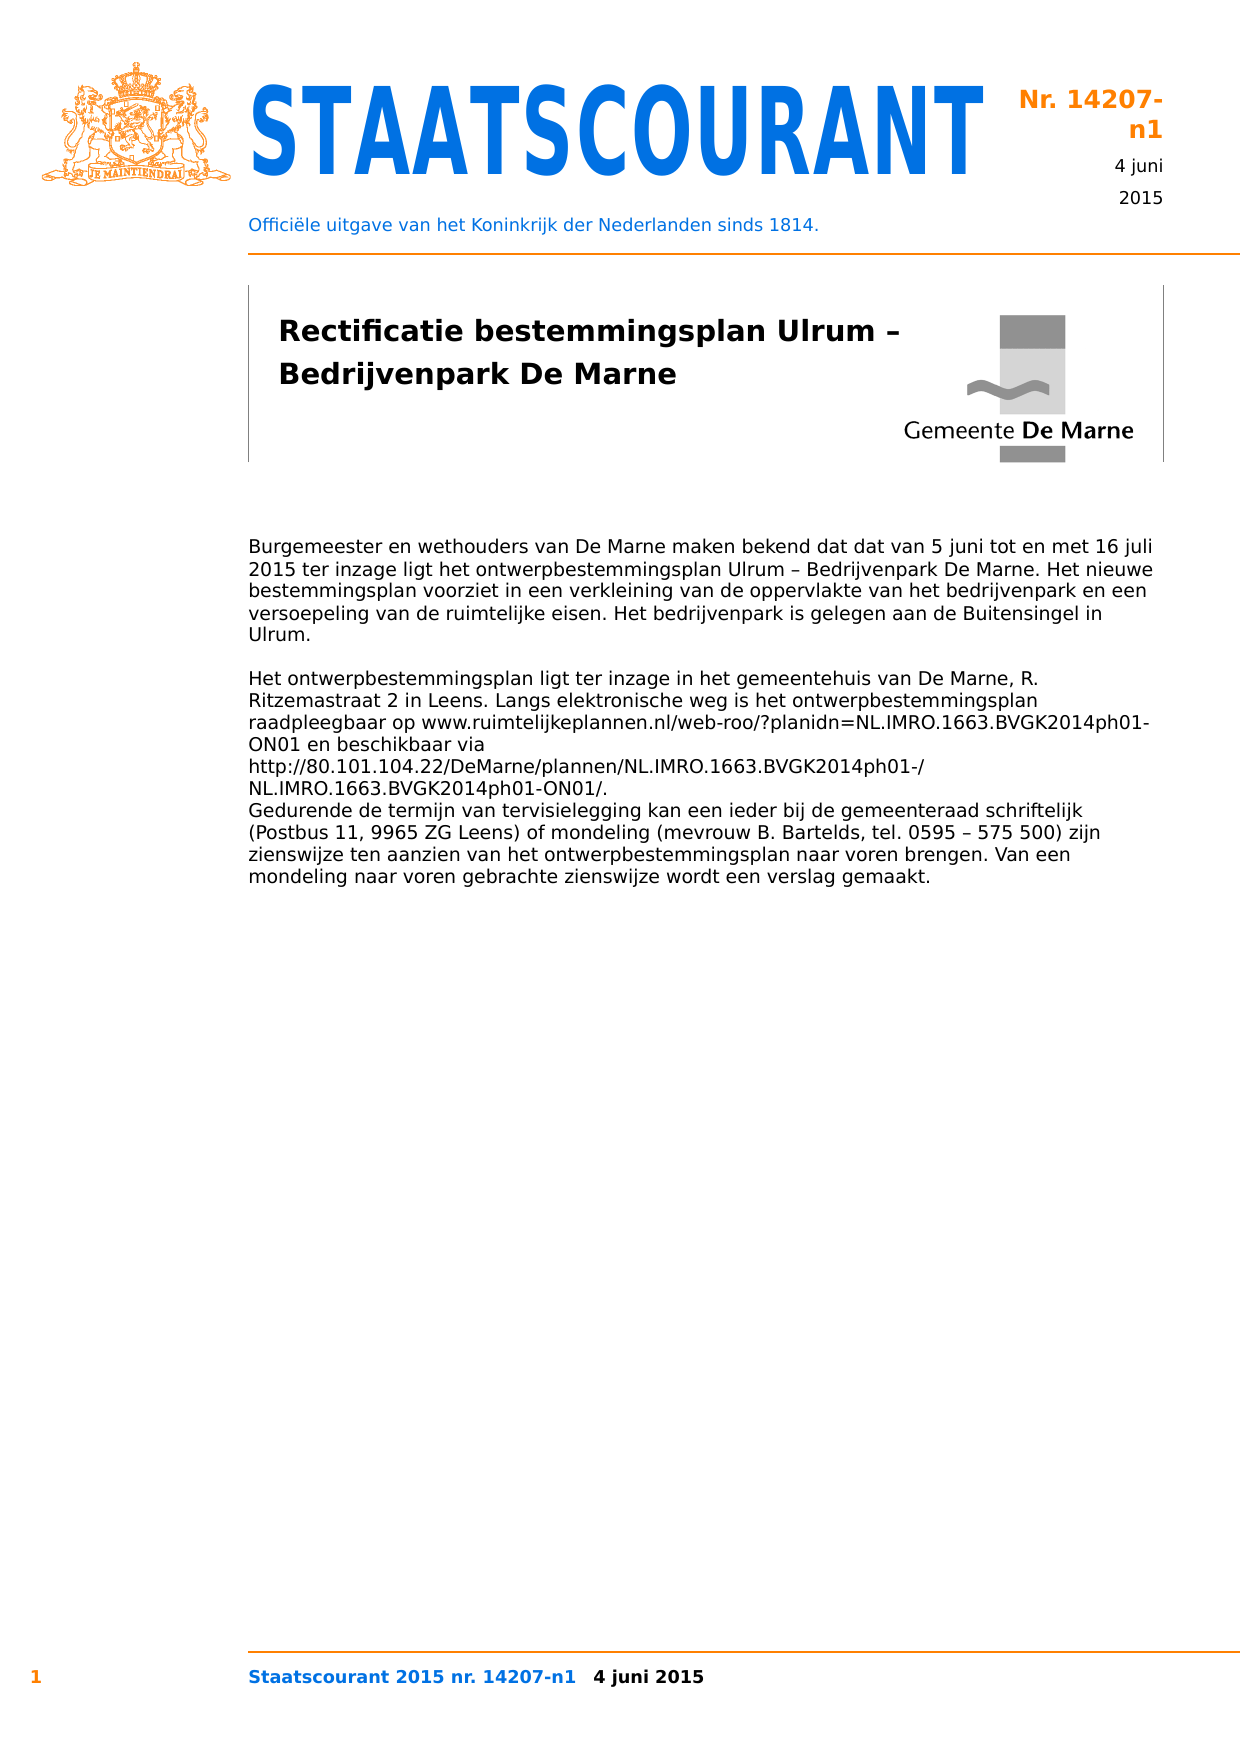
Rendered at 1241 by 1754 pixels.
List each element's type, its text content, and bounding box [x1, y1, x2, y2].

text http://80.101.104.22/DeMarne/plannen/NL.IMRO.1663.BVGK2014ph01-/NL.IMRO.1663.BVGK2014ph01-ON01/. [248, 756, 1163, 800]
text Het ontwerpbestemmingsplan ligt ter inzage in het gemeentehuis van De Marne, R. Ritzemastraat 2 in Leens. Langs elektronische weg is het ontwerpbestemmingsplan raadpleegbaar op www.ruimtelijkeplannen.nl/web-roo/?planidn=NL.IMRO.1663.BVGK2014ph01-ON01 en beschikbaar via [248, 668, 1163, 756]
picture [903, 314, 1134, 463]
table_cell Officiële uitgave van het Koninkrijk der Nederlanden sinds 1814. [248, 215, 1240, 253]
table_header [25, 62, 248, 253]
subtitle Rectificatie bestemmingsplan Ulrum – Bedrijvenpark De Marne [249, 285, 1163, 462]
table_header Nr. 14207-n1 [998, 62, 1240, 150]
table_header STAATSCOURANT [248, 62, 998, 215]
table_cell 2015 [998, 183, 1240, 215]
picture [41, 62, 231, 186]
text Gedurende de termijn van tervisielegging kan een ieder bij de gemeenteraad schriftelijk (Postbus 11, 9965 ZG Leens) of mondeling (mevrouw B. Bartelds, tel. 0595 – 575 500) zijn zienswijze ten aanzien van het ontwerpbestemmingsplan naar voren brengen. Van een mondeling naar voren gebrachte zienswijze wordt een verslag gemaakt. [248, 800, 1163, 888]
table_cell 4 juni [998, 150, 1240, 182]
text Burgemeester en wethouders van De Marne maken bekend dat dat van 5 juni tot en met 16 juli 2015 ter inzage ligt het ontwerpbestemmingsplan Ulrum – Bedrijvenpark De Marne. Het nieuwe bestemmingsplan voorziet in een verkleining van de oppervlakte van het bedrijvenpark en een versoepeling van de ruimtelijke eisen. Het bedrijvenpark is gelegen aan de Buitensingel in Ulrum. [248, 536, 1163, 646]
